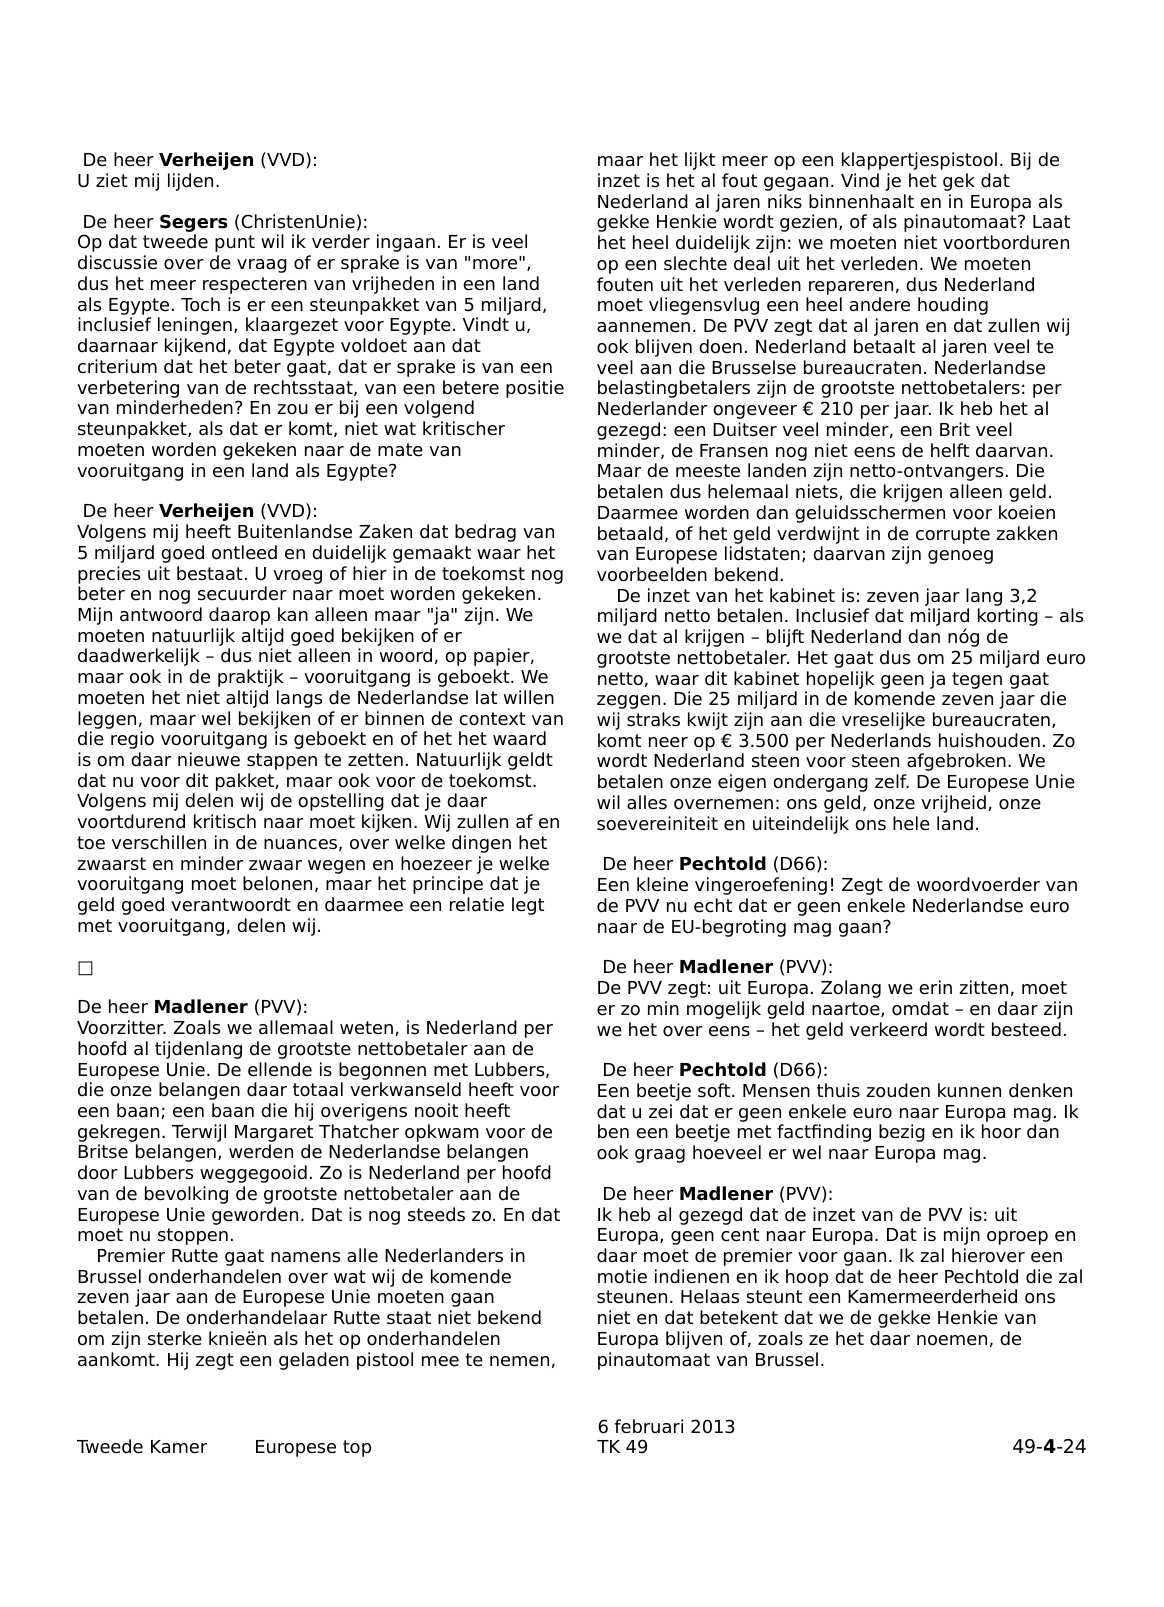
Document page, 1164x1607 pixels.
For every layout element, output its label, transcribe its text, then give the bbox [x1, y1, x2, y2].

text De heer Madlener (PVV): [596, 957, 1087, 978]
text Op dat tweede punt wil ik verder ingaan. Er is veel discussie over de vraag of er sprake is van "more", dus het meer respecteren van vrijheden in een land als Egypte. Toch is er een steunpakket van 5 miljard, inclusief leningen, klaargezet voor Egypte. Vindt u, daarnaar kijkend, dat Egypte voldoet aan dat criterium dat het beter gaat, dat er sprake is van een verbetering van de rechtsstaat, van een betere positie van minderheden? En zou er bij een volgend steunpakket, als dat er komt, niet wat kritischer moeten worden gekeken naar de mate van vooruitgang in een land als Egypte? [77, 232, 567, 481]
text U ziet mij lijden. [77, 171, 567, 192]
text Ik heb al gezegd dat de inzet van de PVV is: uit Europa, geen cent naar Europa. Dat is mijn oproep en daar moet de premier voor gaan. Ik zal hierover een motie indienen en ik hoop dat de heer Pechtold die zal steunen. Helaas steunt een Kamermeerderheid ons niet en dat betekent dat we de gekke Henkie van Europa blijven of, zoals ze het daar noemen, de pinautomaat van Brussel. [596, 1204, 1087, 1370]
text Premier Rutte gaat namens alle Nederlanders in Brussel onderhandelen over wat wij de komende zeven jaar aan de Europese Unie moeten gaan betalen. De onderhandelaar Rutte staat niet bekend om zijn sterke knieën als het op onderhandelen aankomt. Hij zegt een geladen pistool mee te nemen, [77, 1246, 567, 1370]
text De heer Verheijen (VVD): [77, 150, 567, 171]
text maar het lijkt meer op een klappertjespistool. Bij de inzet is het al fout gegaan. Vind je het gek dat Nederland al jaren niks binnenhaalt en in Europa als gekke Henkie wordt gezien, of als pinautomaat? Laat het heel duidelijk zijn: we moeten niet voortborduren op een slechte deal uit het verleden. We moeten fouten uit het verleden repareren, dus Nederland moet vliegensvlug een heel andere houding aannemen. De PVV zegt dat al jaren en dat zullen wij ook blijven doen. Nederland betaalt al jaren veel te veel aan die Brusselse bureaucraten. Nederlandse belastingbetalers zijn de grootste nettobetalers: per Nederlander ongeveer € 210 per jaar. Ik heb het al gezegd: een Duitser veel minder, een Brit veel minder, de Fransen nog niet eens de helft daarvan. Maar de meeste landen zijn netto-ontvangers. Die betalen dus helemaal niets, die krijgen alleen geld. Daarmee worden dan geluidsschermen voor koeien betaald, of het geld verdwijnt in de corrupte zakken van Europese lidstaten; daarvan zijn genoeg voorbeelden bekend. [596, 150, 1087, 586]
text De PVV zegt: uit Europa. Zolang we erin zitten, moet er zo min mogelijk geld naartoe, omdat – en daar zijn we het over eens – het geld verkeerd wordt besteed. [596, 978, 1087, 1040]
text De heer Pechtold (D66): [596, 1060, 1087, 1081]
text De heer Segers (ChristenUnie): [77, 212, 567, 232]
text De heer Madlener (PVV): [596, 1184, 1087, 1204]
text Voorzitter. Zoals we allemaal weten, is Nederland per hoofd al tijdenlang de grootste nettobetaler aan de Europese Unie. De ellende is begonnen met Lubbers, die onze belangen daar totaal verkwanseld heeft voor een baan; een baan die hij overigens nooit heeft gekregen. Terwijl Margaret Thatcher opkwam voor de Britse belangen, werden de Nederlandse belangen door Lubbers weggegooid. Zo is Nederland per hoofd van de bevolking de grootste nettobetaler aan de Europese Unie geworden. Dat is nog steeds zo. En dat moet nu stoppen. [77, 1018, 567, 1246]
text □ [77, 956, 567, 977]
text De heer Pechtold (D66): [596, 854, 1087, 875]
text De inzet van het kabinet is: zeven jaar lang 3,2 miljard netto betalen. Inclusief dat miljard korting – als we dat al krijgen – blijft Nederland dan nóg de grootste nettobetaler. Het gaat dus om 25 miljard euro netto, waar dit kabinet hopelijk geen ja tegen gaat zeggen. Die 25 miljard in de komende zeven jaar die wij straks kwijt zijn aan die vreselijke bureaucraten, komt neer op € 3.500 per Nederlands huishouden. Zo wordt Nederland steen voor steen afgebroken. We betalen onze eigen ondergang zelf. De Europese Unie wil alles overnemen: ons geld, onze vrijheid, onze soevereiniteit en uiteindelijk ons hele land. [596, 586, 1087, 834]
text Volgens mij heeft Buitenlandse Zaken dat bedrag van 5 miljard goed ontleed en duidelijk gemaakt waar het precies uit bestaat. U vroeg of hier in de toekomst nog beter en nog secuurder naar moet worden gekeken. Mijn antwoord daarop kan alleen maar "ja" zijn. We moeten natuurlijk altijd goed bekijken of er daadwerkelijk – dus niet alleen in woord, op papier, maar ook in de praktijk – vooruitgang is geboekt. We moeten het niet altijd langs de Nederlandse lat willen leggen, maar wel bekijken of er binnen de context van die regio vooruitgang is geboekt en of het het waard is om daar nieuwe stappen te zetten. Natuurlijk geldt dat nu voor dit pakket, maar ook voor de toekomst. Volgens mij delen wij de opstelling dat je daar voortdurend kritisch naar moet kijken. Wij zullen af en toe verschillen in de nuances, over welke dingen het zwaarst en minder zwaar wegen en hoezeer je welke vooruitgang moet belonen, maar het principe dat je geld goed verantwoordt en daarmee een relatie legt met vooruitgang, delen wij. [77, 522, 567, 936]
text Een kleine vingeroefening! Zegt de woordvoerder van de PVV nu echt dat er geen enkele Nederlandse euro naar de EU-begroting mag gaan? [596, 875, 1087, 937]
text De heer Madlener (PVV): [77, 997, 567, 1018]
text Een beetje soft. Mensen thuis zouden kunnen denken dat u zei dat er geen enkele euro naar Europa mag. Ik ben een beetje met factfinding bezig en ik hoor dan ook graag hoeveel er wel naar Europa mag. [596, 1081, 1087, 1164]
text De heer Verheijen (VVD): [77, 501, 567, 522]
